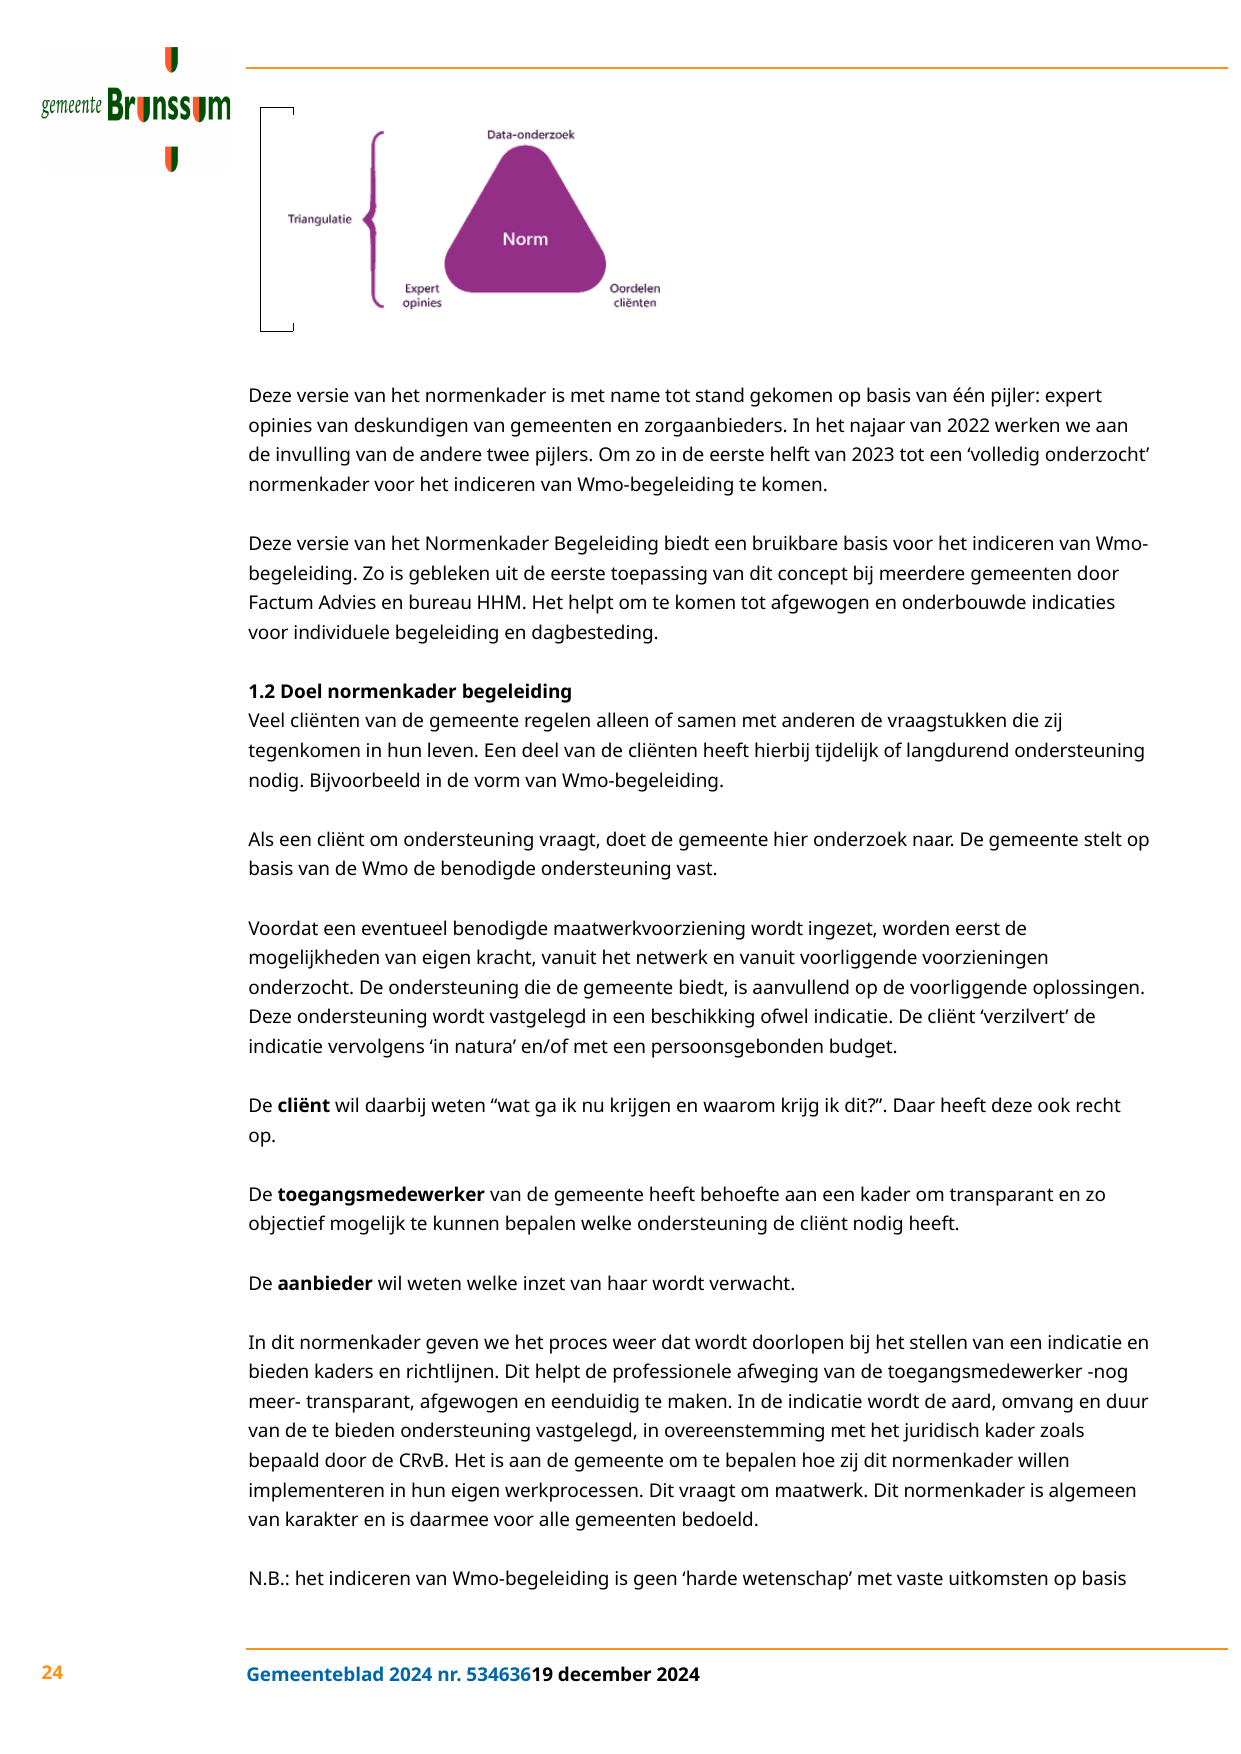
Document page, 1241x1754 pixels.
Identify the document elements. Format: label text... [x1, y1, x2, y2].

picture [41, 47, 231, 172]
text De cliënt wil daarbij weten “wat ga ik nu krijgen en waarom krijg ik dit?”. Daar heeft deze ook recht op. [248, 1092, 1152, 1147]
text Veel cliënten van de gemeente regelen alleen of samen met anderen de vraagstukken die zij tegenkomen in hun leven. Een deel van de cliënten heeft hierbij tijdelijk of langdurend ondersteuning nodig. Bijvoorbeeld in de vorm van Wmo-begeleiding. [248, 708, 1152, 792]
text In dit normenkader geven we het proces weer dat wordt doorlopen bij het stellen van een indicatie en bieden kaders en richtlijnen. Dit helpt de professionele afweging van de toegangsmedewerker -nog meer- transparant, afgewogen en eenduidig te maken. In de indicatie wordt de aard, omvang en duur van de te bieden ondersteuning vastgelegd, in overeenstemming met het juridisch kader zoals bepaald door de CRvB. Het is aan de gemeente om te bepalen hoe zij dit normenkader willen implementeren in hun eigen werkprocessen. Dit vraagt om maatwerk. Dit normenkader is algemeen van karakter en is daarmee voor alle gemeenten bedoeld. [248, 1329, 1152, 1532]
text N.B.: het indiceren van Wmo-begeleiding is geen ‘harde wetenschap’ met vaste uitkomsten op basis [248, 1566, 1152, 1591]
text Deze versie van het Normenkader Begeleiding biedt een bruikbare basis voor het indiceren van Wmo-begeleiding. Zo is gebleken uit de eerste toepassing van dit concept bij meerdere gemeenten door Factum Advies en bureau HHM. Het helpt om te komen tot afgewogen en onderbouwde indicaties voor individuele begeleiding en dagbesteding. [248, 530, 1152, 644]
text Voordat een eventueel benodigde maatwerkvoorziening wordt ingezet, worden eerst de mogelijkheden van eigen kracht, vanuit het netwerk en vanuit voorliggende voorzieningen onderzocht. De ondersteuning die de gemeente biedt, is aanvullend op de voorliggende oplossingen. Deze ondersteuning wordt vastgelegd in een beschikking ofwel indicatie. De cliënt ‘verzilvert’ de indicatie vervolgens ‘in natura’ en/of met een persoonsgebonden budget. [248, 915, 1152, 1059]
text De toegangsmedewerker van de gemeente heeft behoefte aan een kader om transparant en zo objectief mogelijk te kunnen bepalen welke ondersteuning de cliënt nodig heeft. [248, 1181, 1152, 1236]
text 1.2 Doel normenkader begeleiding [248, 678, 1152, 704]
text Deze versie van het normenkader is met name tot stand gekomen op basis van één pijler: expert opinies van deskundigen van gemeenten en zorgaanbieders. In het najaar van 2022 werken we aan de invulling van de andere twee pijlers. Om zo in de eerste helft van 2023 tot een ‘volledig onderzocht’ normenkader voor het indiceren van Wmo-begeleiding te komen. [248, 382, 1152, 497]
picture [268, 115, 682, 323]
text Als een cliënt om ondersteuning vraagt, doet de gemeente hier onderzoek naar. De gemeente stelt op basis van de Wmo de benodigde ondersteuning vast. [248, 826, 1152, 881]
text De aanbieder wil weten welke inzet van haar wordt verwacht. [248, 1270, 1152, 1295]
